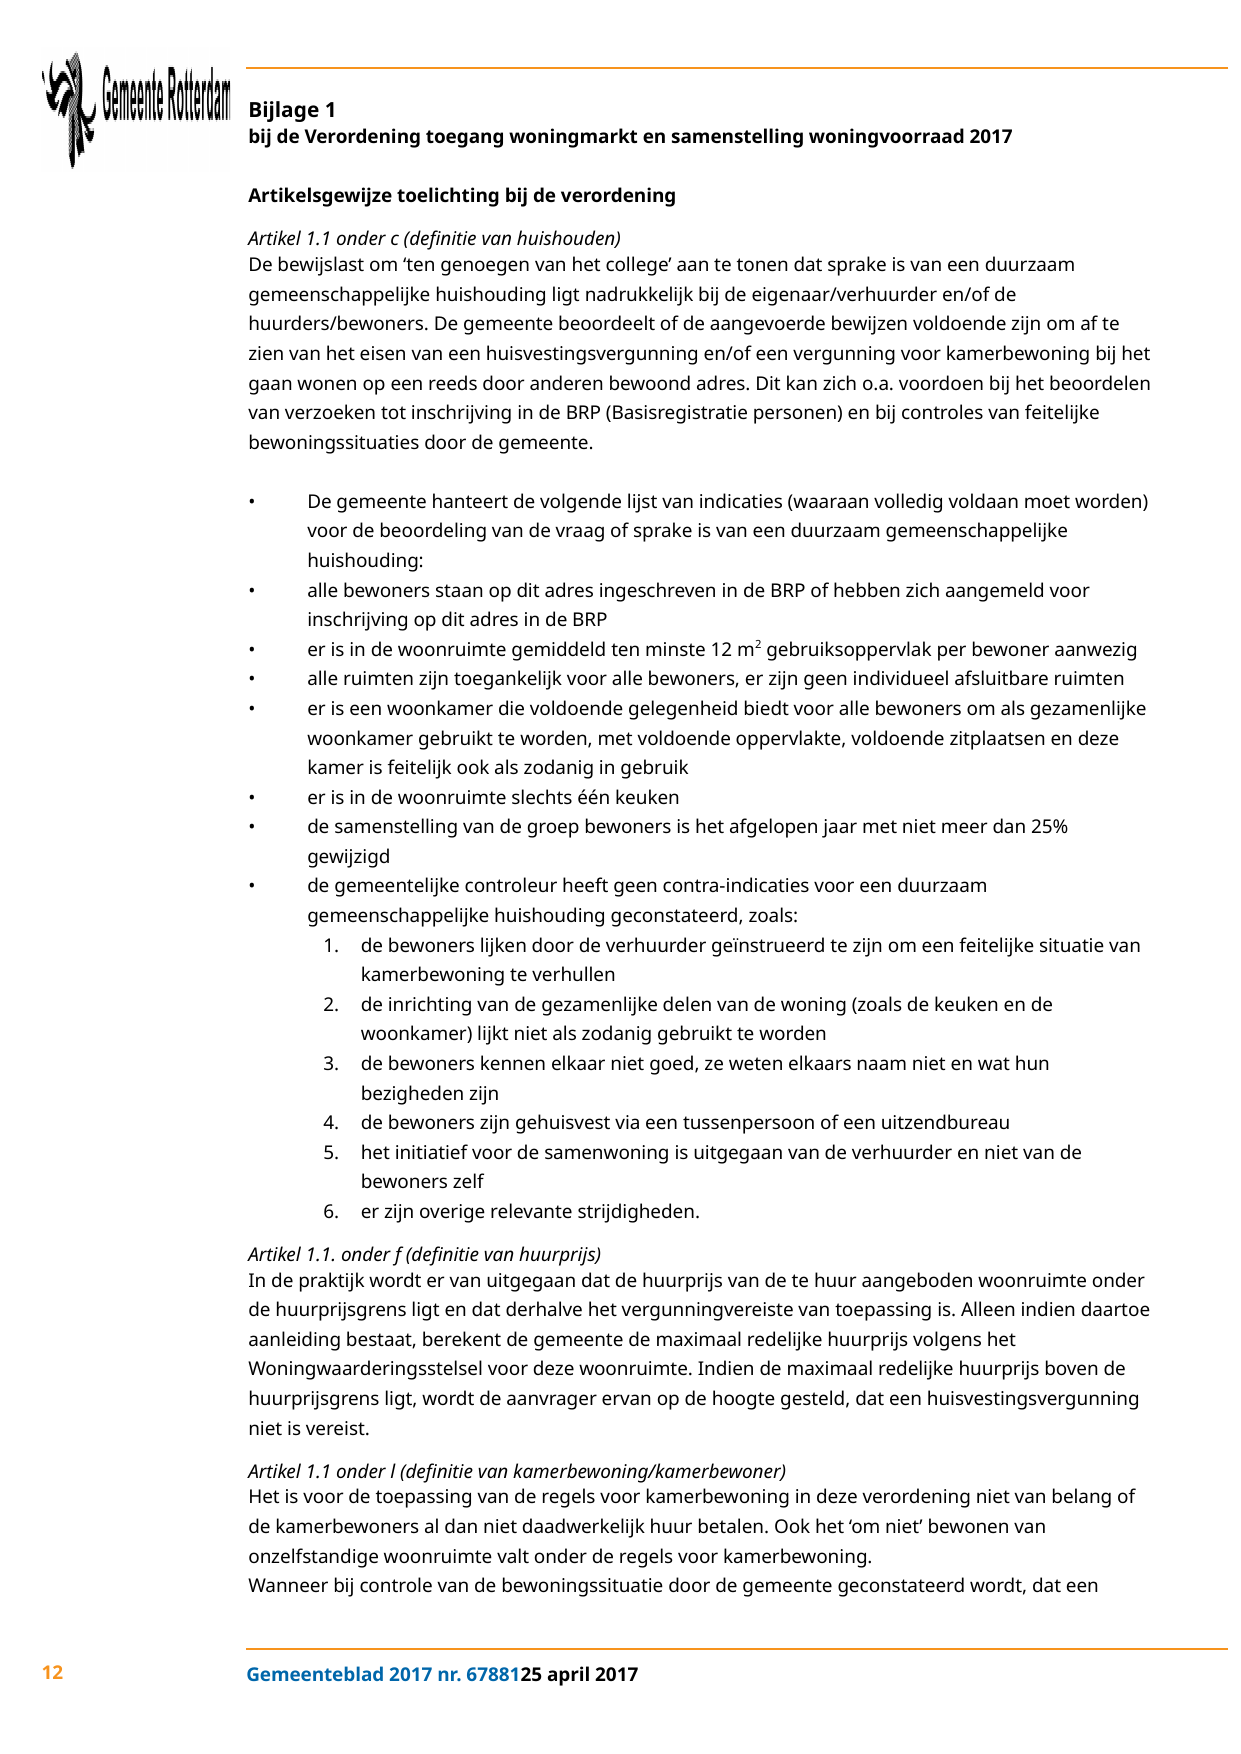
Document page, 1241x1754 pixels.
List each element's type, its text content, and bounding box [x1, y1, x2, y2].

list er is in de woonruimte slechts één keuken [248, 784, 1152, 809]
text Artikel 1.1 onder l (definitie van kamerbewoning/kamerbewoner) [248, 1458, 1152, 1484]
list de bewoners zijn gehuisvest via een tussenpersoon of een uitzendbureau [323, 1109, 1152, 1135]
text In de praktijk wordt er van uitgegaan dat de huurprijs van de te huur aangeboden woonruimte onder de huurprijsgrens ligt en dat derhalve het vergunningvereiste van toepassing is. Alleen indien daartoe aanleiding bestaat, berekent de gemeente de maximaal redelijke huurprijs volgens het Woningwaarderingsstelsel voor deze woonruimte. Indien de maximaal redelijke huurprijs boven de huurprijsgrens ligt, wordt de aanvrager ervan op de hoogte gesteld, dat een huisvestingsvergunning niet is vereist. [248, 1267, 1152, 1441]
list de gemeentelijke controleur heeft geen contra-indicaties voor een duurzaam gemeenschappelijke huishouding geconstateerd, zoals: [248, 873, 1152, 928]
picture [41, 47, 231, 172]
list de bewoners kennen elkaar niet goed, ze weten elkaars naam niet en wat hun bezigheden zijn [323, 1050, 1152, 1105]
text Artikel 1.1. onder f (definitie van huurprijs) [248, 1241, 1152, 1267]
list alle ruimten zijn toegankelijk voor alle bewoners, er zijn geen individueel afsluitbare ruimten [248, 666, 1152, 691]
list alle bewoners staan op dit adres ingeschreven in de BRP of hebben zich aangemeld voor inschrijving op dit adres in de BRP [248, 577, 1152, 632]
text Artikel 1.1 onder c (definitie van huishouden) [248, 226, 1152, 251]
list het initiatief voor de samenwoning is uitgegaan van de verhuurder en niet van de bewoners zelf [323, 1139, 1152, 1194]
list de samenstelling van de groep bewoners is het afgelopen jaar met niet meer dan 25% gewijzigd [248, 813, 1152, 869]
list de inrichting van de gezamenlijke delen van de woning (zoals de keuken en de woonkamer) lijkt niet als zodanig gebruikt te worden [323, 991, 1152, 1046]
list er is een woonkamer die voldoende gelegenheid biedt voor alle bewoners om als gezamenlijke woonkamer gebruikt te worden, met voldoende oppervlakte, voldoende zitplaatsen en deze kamer is feitelijk ook als zodanig in gebruik [248, 695, 1152, 780]
text Bijlage 1 [248, 95, 1152, 123]
list de bewoners lijken door de verhuurder geïnstrueerd te zijn om een feitelijke situatie van kamerbewoning te verhullen [323, 932, 1152, 987]
text Wanneer bij controle van de bewoningssituatie door de gemeente geconstateerd wordt, dat een [248, 1572, 1152, 1598]
text Artikelsgewijze toelichting bij de verordening [248, 182, 1152, 208]
list er zijn overige relevante strijdigheden. [323, 1198, 1152, 1224]
list er is in de woonruimte gemiddeld ten minste 12 m2 gebruiksoppervlak per bewoner aanwezig [248, 636, 1152, 662]
list De gemeente hanteert de volgende lijst van indicaties (waaraan volledig voldaan moet worden) voor de beoordeling van de vraag of sprake is van een duurzaam gemeenschappelijke huishouding: [248, 488, 1152, 573]
text Het is voor de toepassing van de regels voor kamerbewoning in deze verordening niet van belang of de kamerbewoners al dan niet daadwerkelijk huur betalen. Ook het ‘om niet’ bewonen van onzelfstandige woonruimte valt onder de regels voor kamerbewoning. [248, 1484, 1152, 1568]
text bij de Verordening toegang woningmarkt en samenstelling woningvoorraad 2017 [248, 123, 1152, 149]
text De bewijslast om ‘ten genoegen van het college’ aan te tonen dat sprake is van een duurzaam gemeenschappelijke huishouding ligt nadrukkelijk bij de eigenaar/verhuurder en/of de huurders/bewoners. De gemeente beoordeelt of de aangevoerde bewijzen voldoende zijn om af te zien van het eisen van een huisvestingsvergunning en/of een vergunning voor kamerbewoning bij het gaan wonen op een reeds door anderen bewoond adres. Dit kan zich o.a. voordoen bij het beoordelen van verzoeken tot inschrijving in de BRP (Basisregistratie personen) en bij controles van feitelijke bewoningssituaties door de gemeente. [248, 251, 1152, 454]
